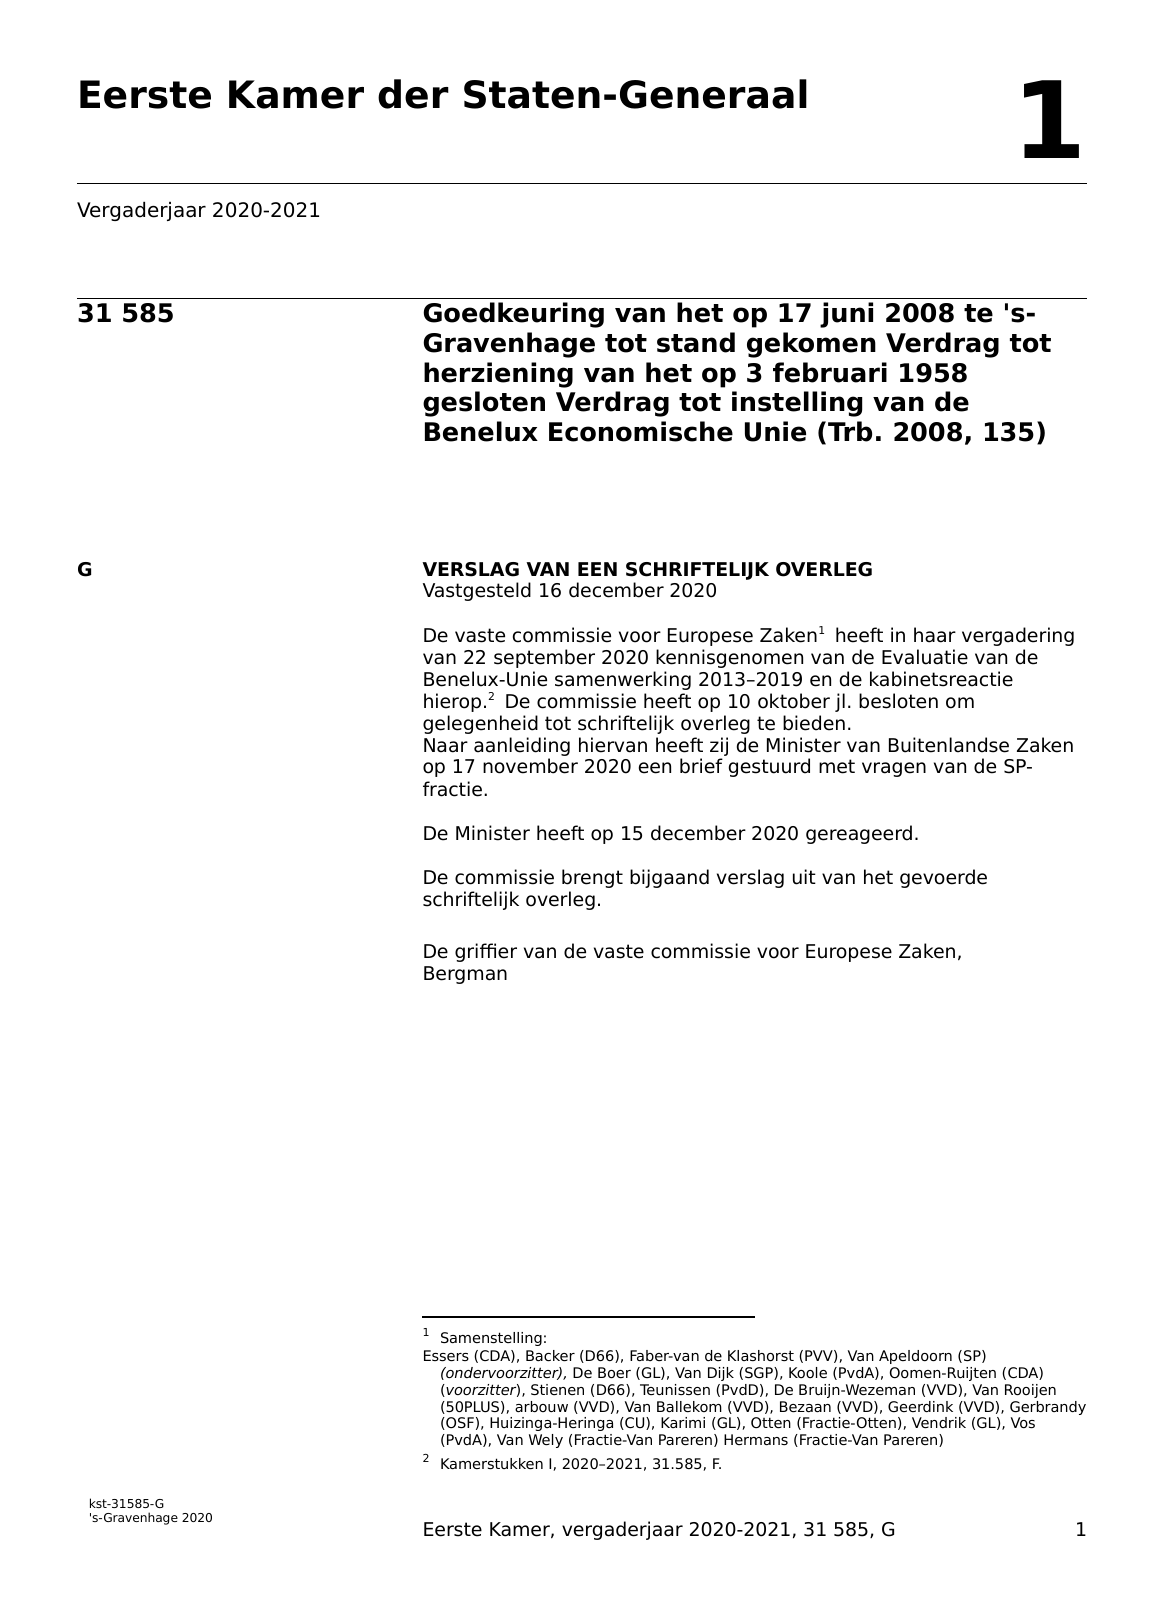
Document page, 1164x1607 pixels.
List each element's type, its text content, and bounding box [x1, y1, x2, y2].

text De vaste commissie voor Europese Zaken heeft in haar vergadering van 22 september 2020 kennisgenomen van de Evaluatie van de Benelux-Unie samenwerking 2013–2019 en de kabinetsreactie hierop. De commissie heeft op 10 oktober jl. besloten om gelegenheid tot schriftelijk overleg te bieden. [422, 624, 1087, 734]
text Naar aanleiding hiervan heeft zij de Minister van Buitenlandse Zaken op 17 november 2020 een brief gestuurd met vragen van de SP-fractie. [422, 734, 1087, 800]
subtitle G VERSLAG VAN EEN SCHRIFTELIJK OVERLEG [77, 558, 1087, 580]
text Essers (CDA), Backer (D66), Faber-van de Klashorst (PVV), Van Apeldoorn (SP) (ondervoorzitter), De Boer (GL), Van Dijk (SGP), Koole (PvdA), Oomen-Ruijten (CDA) (voorzitter), Stienen (D66), Teunissen (PvdD), De Bruijn-Wezeman (VVD), Van Rooijen (50PLUS), arbouw (VVD), Van Ballekom (VVD), Bezaan (VVD), Geerdink (VVD), Gerbrandy (OSF), Huizinga-Heringa (CU), Karimi (GL), Otten (Fractie-Otten), Vendrik (GL), Vos (PvdA), Van Wely (Fractie-Van Pareren) Hermans (Fractie-Van Pareren) [422, 1348, 1087, 1449]
subtitle 31 585 Goedkeuring van het op 17 juni 2008 te 's-Gravenhage tot stand gekomen Verdrag tot herziening van het op 3 februari 1958 gesloten Verdrag tot instelling van de Benelux Economische Unie (Trb. 2008, 135) [77, 299, 1087, 447]
text 's-Gravenhage 2020 [88, 1511, 323, 1525]
table_cell Vergaderjaar 2020-2021 [77, 184, 1087, 298]
text Samenstelling: [422, 1326, 1087, 1348]
text Kamerstukken I, 2020–2021, 31.585, F. [422, 1452, 1087, 1474]
text De commissie brengt bijgaand verslag uit van het gevoerde schriftelijk overleg. [422, 867, 1087, 911]
text De Minister heeft op 15 december 2020 gereageerd. [422, 823, 1087, 844]
text kst-31585-G [88, 1497, 323, 1511]
table_header Eerste Kamer der Staten-Generaal [77, 59, 886, 183]
text De griffier van de vaste commissie voor Europese Zaken, Bergman [422, 941, 1087, 985]
table_header 1 [886, 59, 1087, 183]
text Vastgesteld 16 december 2020 [422, 580, 1087, 602]
